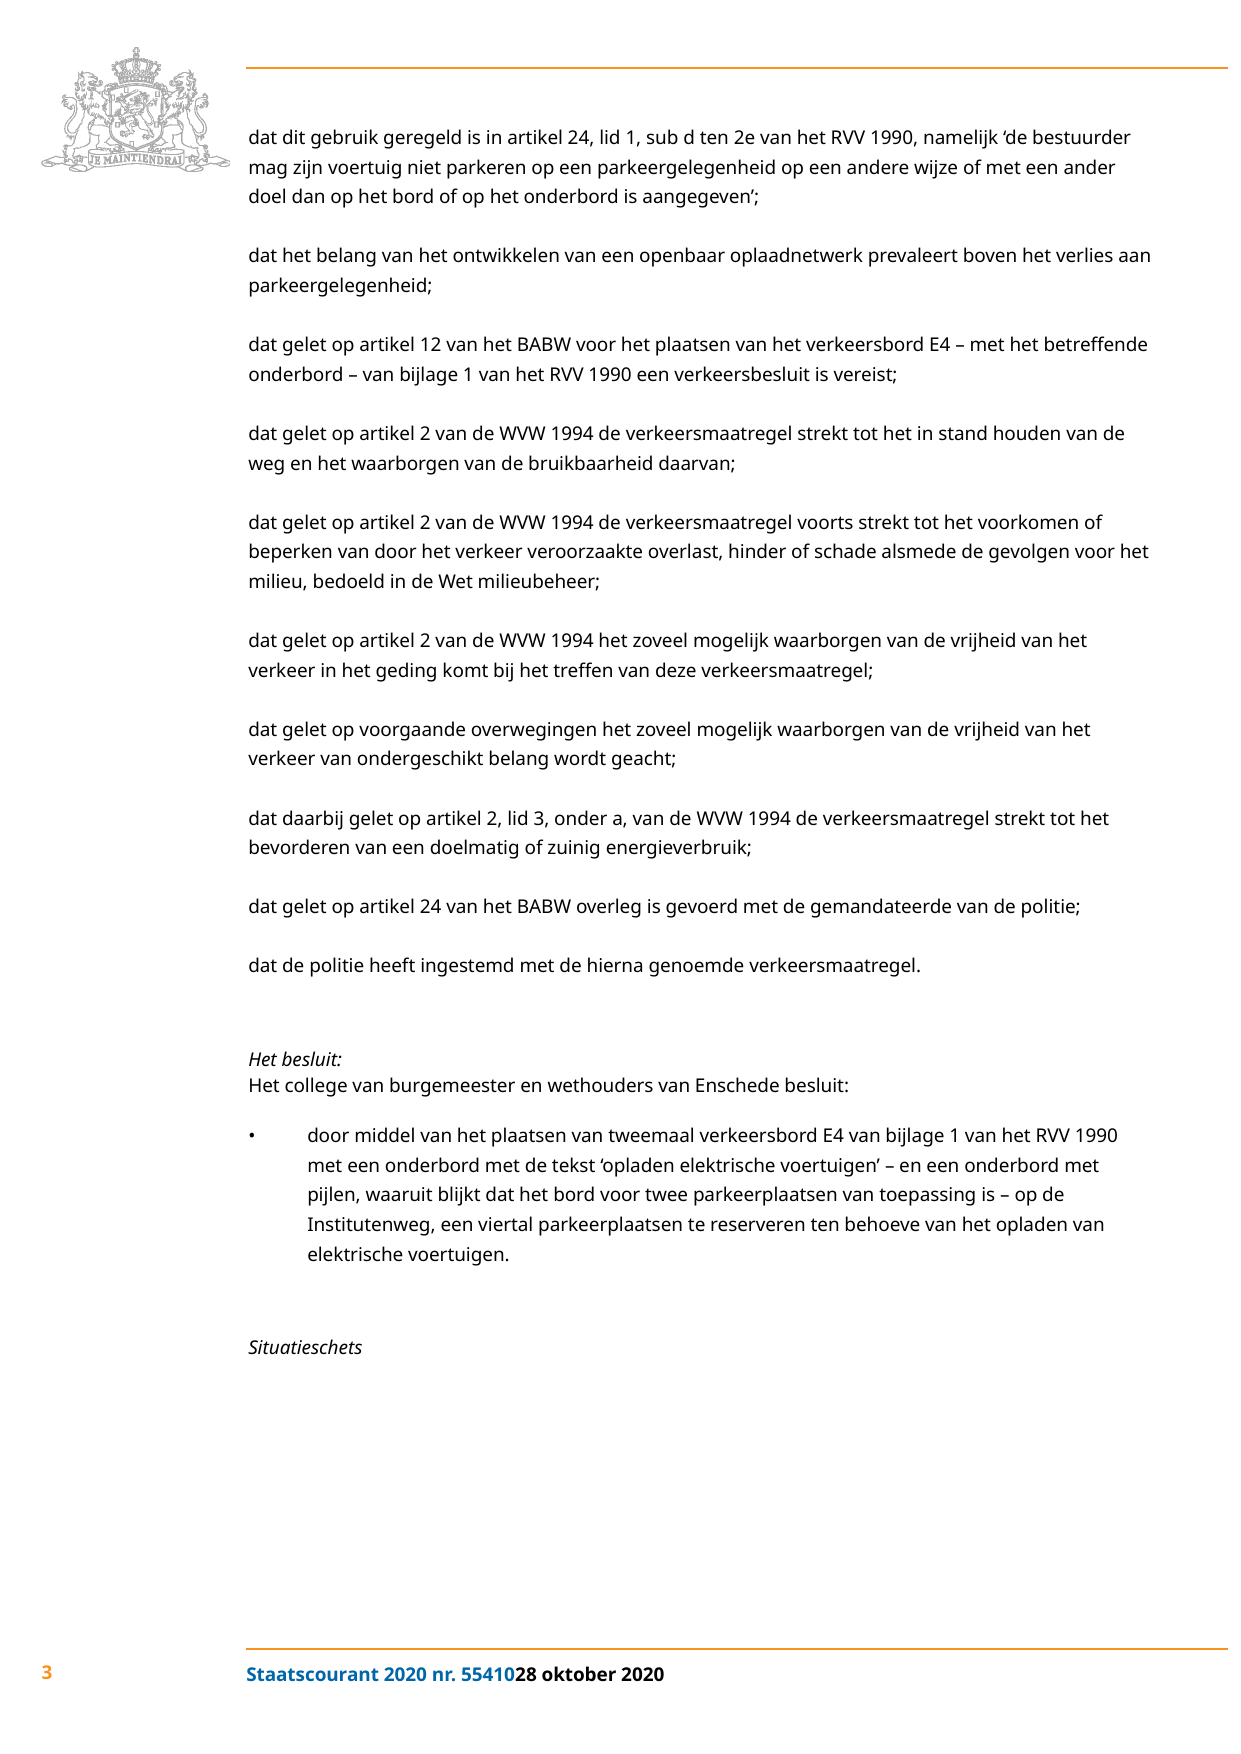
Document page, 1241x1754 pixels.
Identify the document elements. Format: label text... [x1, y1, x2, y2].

text dat gelet op artikel 2 van de WVW 1994 de verkeersmaatregel voorts strekt tot het voorkomen of beperken van door het verkeer veroorzaakte overlast, hinder of schade alsmede de gevolgen voor het milieu, bedoeld in de Wet milieubeheer; [248, 509, 1152, 594]
text dat gelet op artikel 24 van het BABW overleg is gevoerd met de gemandateerde van de politie; [248, 893, 1152, 919]
picture [41, 47, 231, 172]
text dat het belang van het ontwikkelen van een openbaar oplaadnetwerk prevaleert boven het verlies aan parkeergelegenheid; [248, 243, 1152, 298]
text dat daarbij gelet op artikel 2, lid 3, onder a, van de WVW 1994 de verkeersmaatregel strekt tot het bevorderen van een doelmatig of zuinig energieverbruik; [248, 805, 1152, 860]
text Het college van burgemeester en wethouders van Enschede besluit: [248, 1072, 1152, 1098]
text Situatieschets [248, 1334, 1152, 1360]
text dat gelet op artikel 2 van de WVW 1994 het zoveel mogelijk waarborgen van de vrijheid van het verkeer in het geding komt bij het treffen van deze verkeersmaatregel; [248, 627, 1152, 683]
text dat dit gebruik geregeld is in artikel 24, lid 1, sub d ten 2e van het RVV 1990, namelijk ‘de bestuurder mag zijn voertuig niet parkeren op een parkeergelegenheid op een andere wijze of met een ander doel dan op het bord of op het onderbord is aangegeven’; [248, 124, 1152, 209]
text dat de politie heeft ingestemd met de hierna genoemde verkeersmaatregel. [248, 953, 1152, 978]
text dat gelet op voorgaande overwegingen het zoveel mogelijk waarborgen van de vrijheid van het verkeer van ondergeschikt belang wordt geacht; [248, 716, 1152, 771]
text dat gelet op artikel 12 van het BABW voor het plaatsen van het verkeersbord E4 – met het betreffende onderbord – van bijlage 1 van het RVV 1990 een verkeersbesluit is vereist; [248, 331, 1152, 387]
text Het besluit: [248, 1046, 1152, 1072]
text dat gelet op artikel 2 van de WVW 1994 de verkeersmaatregel strekt tot het in stand houden van de weg en het waarborgen van de bruikbaarheid daarvan; [248, 420, 1152, 476]
list door middel van het plaatsen van tweemaal verkeersbord E4 van bijlage 1 van het RVV 1990 met een onderbord met de tekst ‘opladen elektrische voertuigen’ – en een onderbord met pijlen, waaruit blijkt dat het bord voor twee parkeerplaatsen van toepassing is – op de Institutenweg, een viertal parkeerplaatsen te reserveren ten behoeve van het opladen van elektrische voertuigen. [248, 1122, 1152, 1266]
